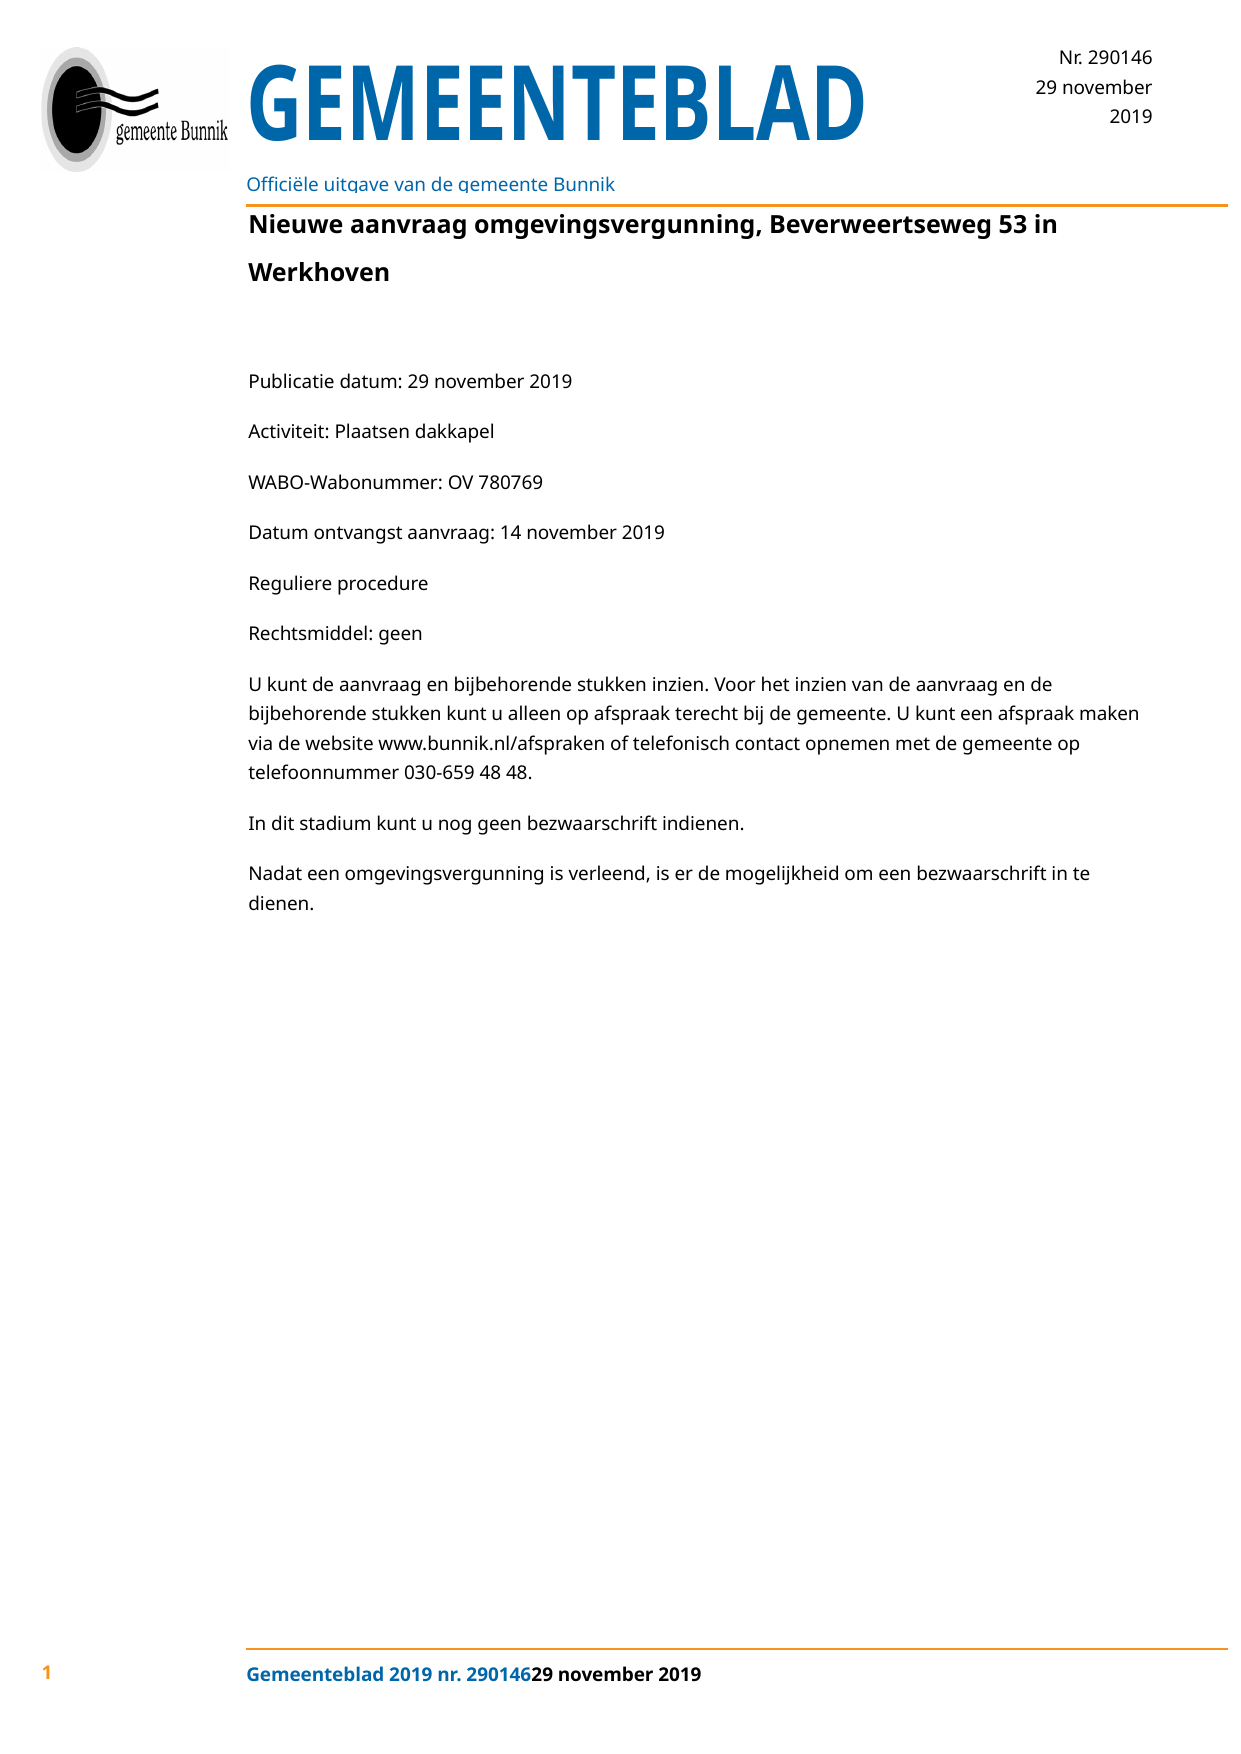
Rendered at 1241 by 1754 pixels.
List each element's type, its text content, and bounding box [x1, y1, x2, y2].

text In dit stadium kunt u nog geen bezwaarschrift indienen. [248, 810, 1152, 836]
text Rechtsmiddel: geen [248, 620, 1152, 646]
text U kunt de aanvraag en bijbehorende stukken inzien. Voor het inzien van de aanvraag en de bijbehorende stukken kunt u alleen op afspraak terecht bij de gemeente. U kunt een afspraak maken via de website www.bunnik.nl/afspraken of telefonisch contact opnemen met de gemeente op telefoonnummer 030-659 48 48. [248, 671, 1152, 785]
text Nieuwe aanvraag omgevingsvergunning, Beverweertseweg 53 in Werkhoven [248, 207, 1152, 288]
text Nadat een omgevingsvergunning is verleend, is er de mogelijkheid om een bezwaarschrift in te dienen. [248, 860, 1152, 916]
text Activiteit: Plaatsen dakkapel [248, 419, 1152, 444]
picture [41, 47, 231, 172]
text Publicatie datum: 29 november 2019 [248, 368, 1152, 394]
text Reguliere procedure [248, 570, 1152, 596]
text Datum ontvangst aanvraag: 14 november 2019 [248, 519, 1152, 545]
text WABO-Wabonummer: OV 780769 [248, 469, 1152, 495]
